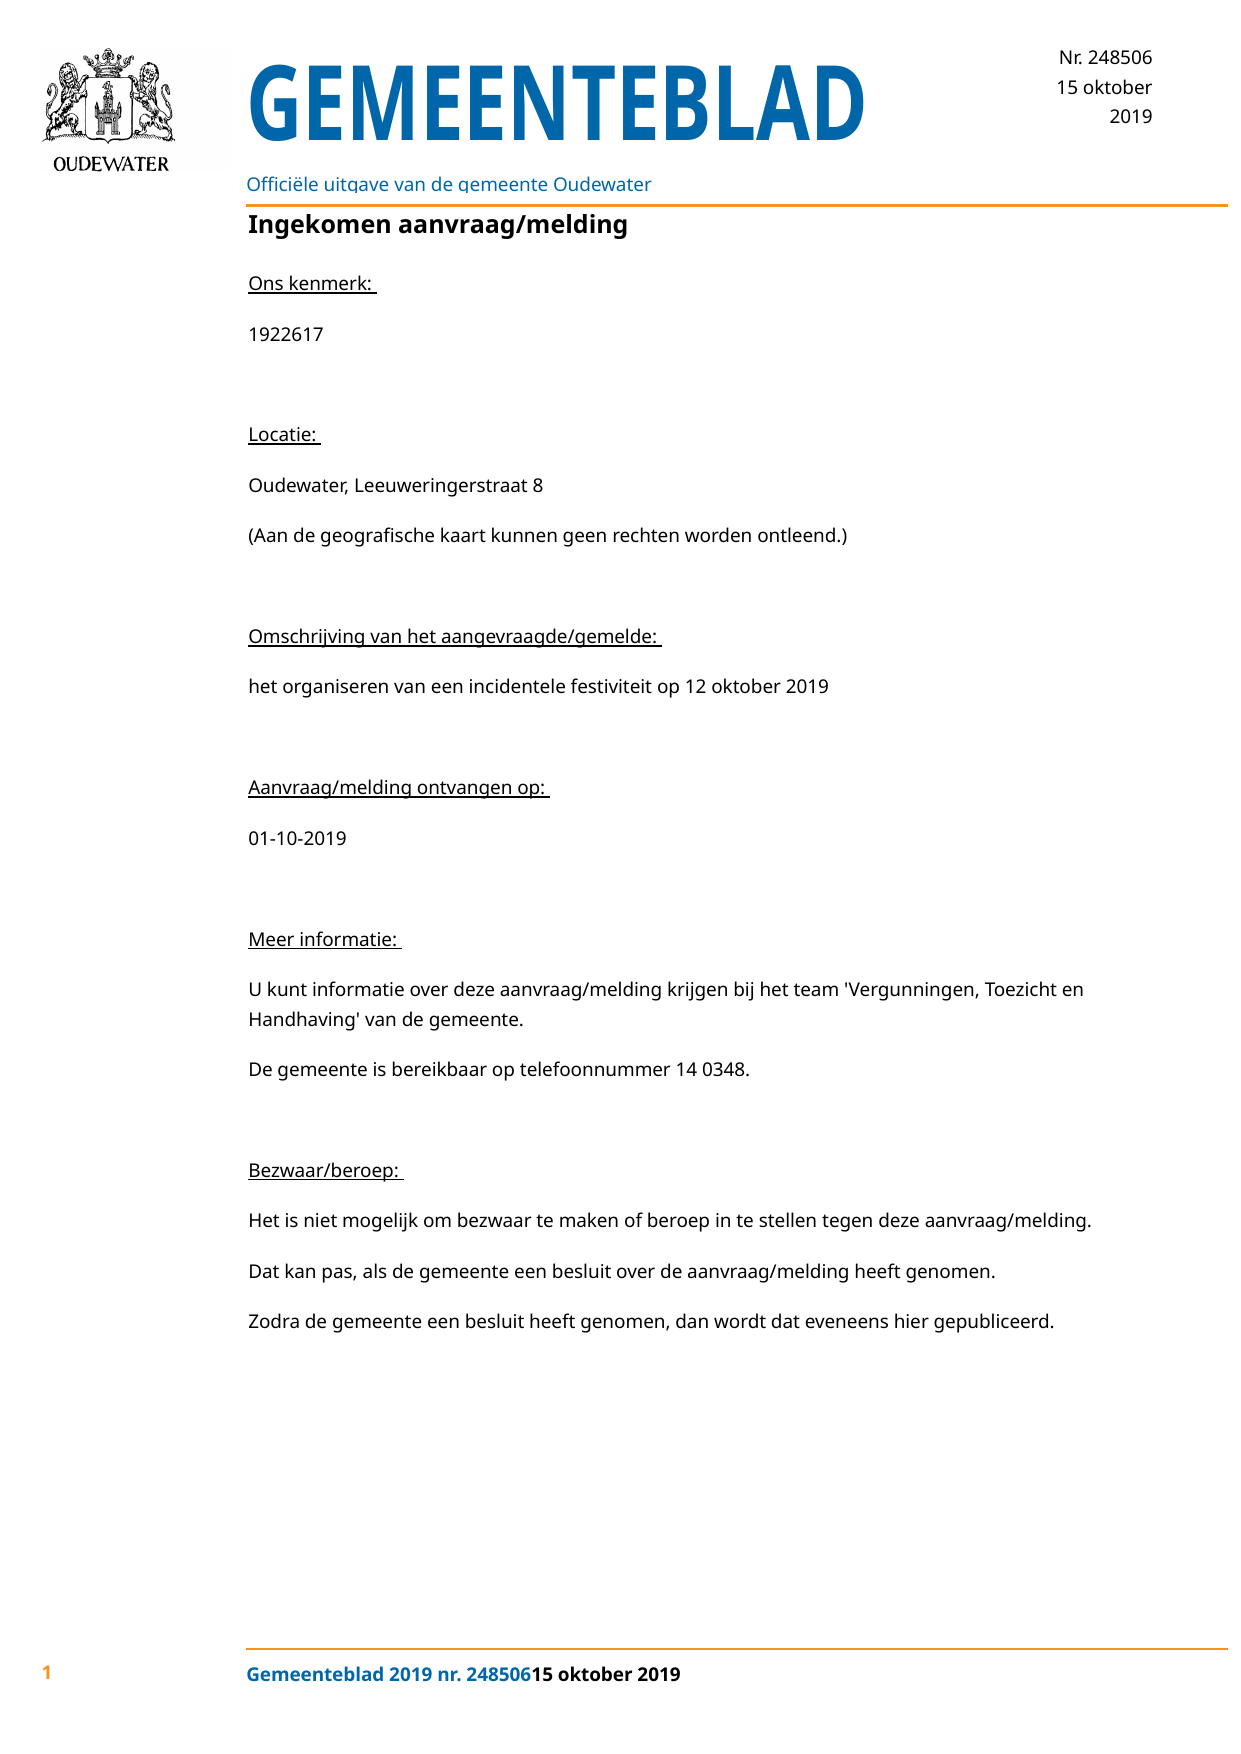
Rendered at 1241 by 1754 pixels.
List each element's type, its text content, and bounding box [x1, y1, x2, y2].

text (Aan de geografische kaart kunnen geen rechten worden ontleend.) [248, 522, 1152, 548]
text Zodra de gemeente een besluit heeft genomen, dan wordt dat eveneens hier gepubliceerd. [248, 1308, 1152, 1334]
text 1922617 [248, 321, 1152, 346]
text 01-10-2019 [248, 825, 1152, 851]
text U kunt informatie over deze aanvraag/melding krijgen bij het team 'Vergunningen, Toezicht en Handhaving' van de gemeente. [248, 976, 1152, 1031]
text Het is niet mogelijk om bezwaar te maken of beroep in te stellen tegen deze aanvraag/melding. [248, 1207, 1152, 1233]
text het organiseren van een incidentele festiviteit op 12 oktober 2019 [248, 674, 1152, 699]
text Locatie: [248, 422, 1152, 447]
text Bezwaar/beroep: [248, 1157, 1152, 1183]
text Aanvraag/melding ontvangen op: [248, 774, 1152, 800]
text Ons kenmerk: [248, 270, 1152, 296]
text Omschrijving van het aangevraagde/gemelde: [248, 623, 1152, 649]
text Meer informatie: [248, 926, 1152, 951]
text De gemeente is bereikbaar op telefoonnummer 14 0348. [248, 1056, 1152, 1082]
text Oudewater, Leeuweringerstraat 8 [248, 472, 1152, 498]
picture [41, 47, 231, 172]
text Ingekomen aanvraag/melding [248, 207, 1152, 241]
text Dat kan pas, als de gemeente een besluit over de aanvraag/melding heeft genomen. [248, 1258, 1152, 1283]
